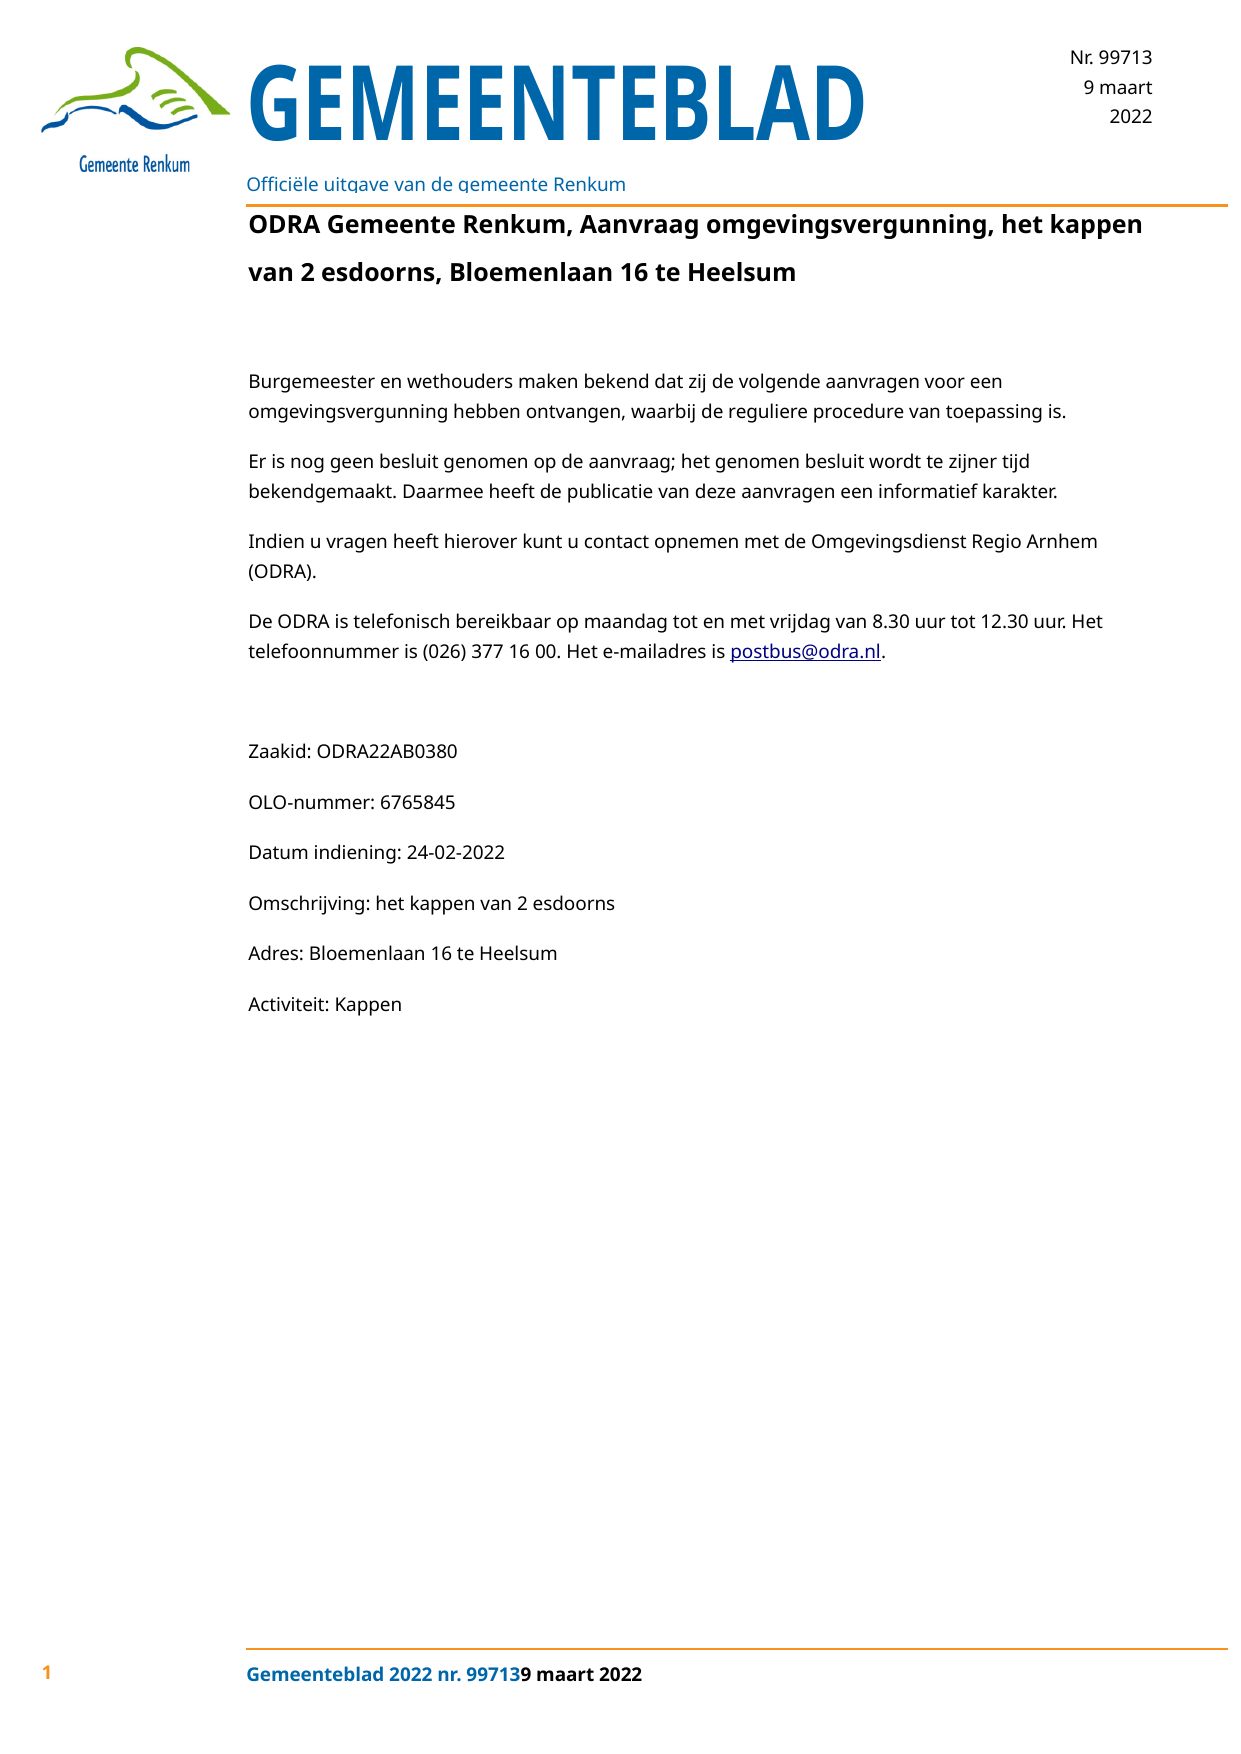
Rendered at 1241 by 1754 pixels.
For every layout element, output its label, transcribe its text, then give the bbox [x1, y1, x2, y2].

text Activiteit: Kappen [248, 991, 1152, 1017]
picture [41, 47, 231, 172]
text Er is nog geen besluit genomen op de aanvraag; het genomen besluit wordt te zijner tijd bekendgemaakt. Daarmee heeft de publicatie van deze aanvragen een informatief karakter. [248, 448, 1152, 504]
text OLO-nummer: 6765845 [248, 789, 1152, 815]
text Zaakid: ODRA22AB0380 [248, 739, 1152, 764]
text De ODRA is telefonisch bereikbaar op maandag tot en met vrijdag van 8.30 uur tot 12.30 uur. Het telefoonnummer is (026) 377 16 00. Het e-mailadres is postbus@odra.nl. [248, 608, 1152, 664]
text Omschrijving: het kappen van 2 esdoorns [248, 890, 1152, 916]
text Burgemeester en wethouders maken bekend dat zij de volgende aanvragen voor een omgevingsvergunning hebben ontvangen, waarbij de reguliere procedure van toepassing is. [248, 368, 1152, 424]
text Indien u vragen heeft hierover kunt u contact opnemen met de Omgevingsdienst Regio Arnhem (ODRA). [248, 528, 1152, 584]
text Datum indiening: 24-02-2022 [248, 839, 1152, 865]
text ODRA Gemeente Renkum, Aanvraag omgevingsvergunning, het kappen van 2 esdoorns, Bloemenlaan 16 te Heelsum [248, 207, 1152, 288]
text Adres: Bloemenlaan 16 te Heelsum [248, 940, 1152, 966]
